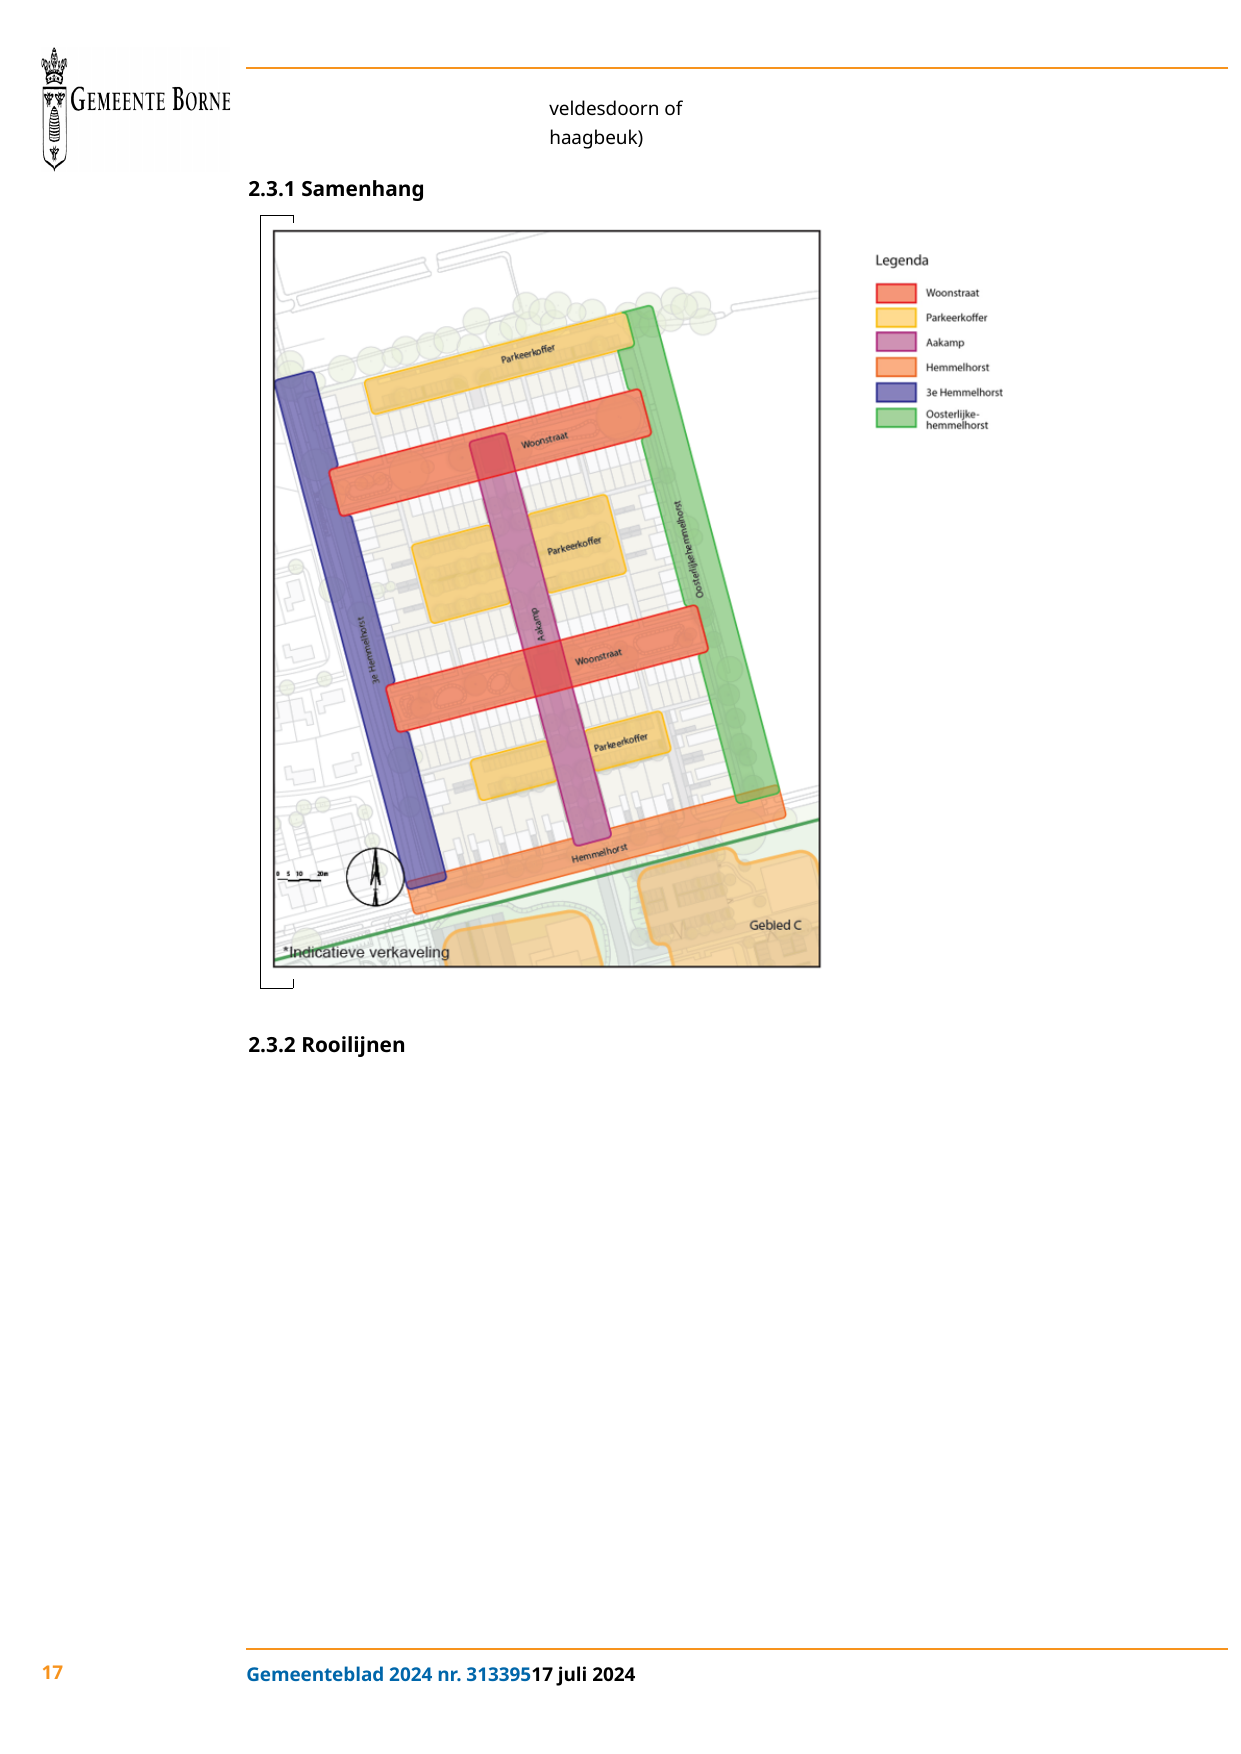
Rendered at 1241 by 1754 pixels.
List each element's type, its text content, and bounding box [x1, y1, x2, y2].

table_cell [248, 95, 398, 150]
table_cell [700, 95, 850, 150]
text 2.3.2 Rooilijnen [248, 1030, 1152, 1058]
text 2.3.1 Samenhang [248, 174, 1152, 203]
picture [268, 223, 1031, 979]
table_cell veldesdoorn of haagbeuk) [549, 95, 700, 150]
table_cell [399, 95, 549, 150]
table_cell [850, 95, 1001, 150]
picture [41, 47, 231, 172]
table_cell [1001, 95, 1152, 150]
